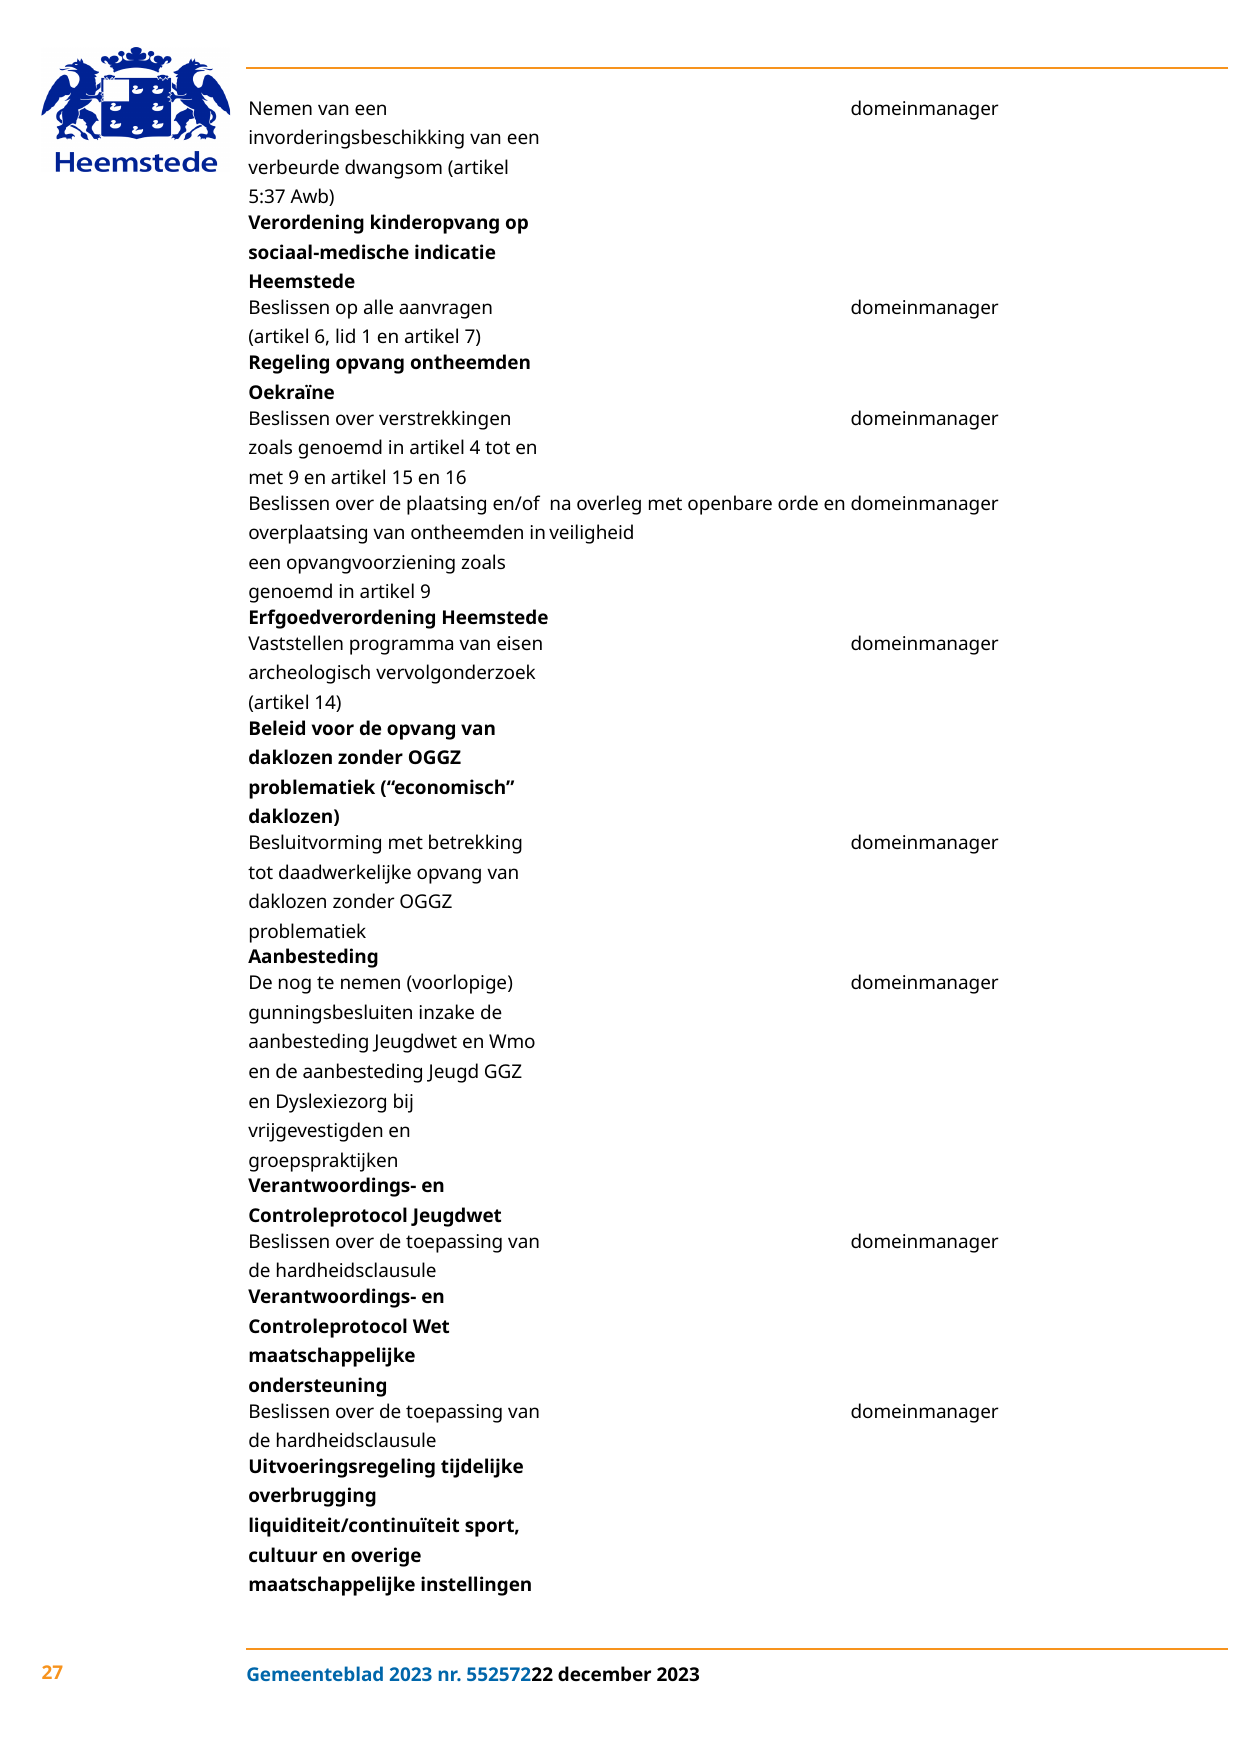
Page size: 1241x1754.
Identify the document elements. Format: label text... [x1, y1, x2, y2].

table_cell domeinmanager [850, 630, 1152, 715]
table_cell Aanbesteding [248, 944, 549, 969]
table_cell [549, 630, 850, 715]
table_cell [549, 1173, 850, 1228]
table_cell na overleg met openbare orde en veiligheid [549, 490, 850, 604]
table_cell Uitvoeringsregeling tijdelijke overbrugging liquiditeit/continuïteit sport, cultuur en overige maatschappelijke instellingen [248, 1453, 549, 1597]
table_cell [850, 1173, 1152, 1228]
table_cell Erfgoedverordening Heemstede [248, 604, 549, 630]
table_cell domeinmanager [850, 829, 1152, 944]
table_cell Beslissen over de toepassing van de hardheidsclausule [248, 1398, 549, 1453]
table_cell Besluitvorming met betrekking tot daadwerkelijke opvang van daklozen zonder OGGZ problematiek [248, 829, 549, 944]
table_cell [549, 829, 850, 944]
table_cell [850, 604, 1152, 630]
table_cell [549, 970, 850, 1173]
table_cell Verantwoordings- en Controleprotocol Jeugdwet [248, 1173, 549, 1228]
table_cell [850, 944, 1152, 969]
table_cell [549, 1453, 850, 1597]
table_cell Vaststellen programma van eisen archeologisch vervolgonderzoek (artikel 14) [248, 630, 549, 715]
table_cell [549, 604, 850, 630]
table_cell Beslissen over de plaatsing en/of overplaatsing van ontheemden in een opvangvoorziening zoals genoemd in artikel 9 [248, 490, 549, 604]
table_cell Beleid voor de opvang van daklozen zonder OGGZ problematiek (“economisch” daklozen) [248, 715, 549, 829]
table_cell [549, 1398, 850, 1453]
table_cell domeinmanager [850, 1398, 1152, 1453]
table_cell [549, 209, 850, 294]
table_cell domeinmanager [850, 405, 1152, 490]
table_cell Beslissen op alle aanvragen (artikel 6, lid 1 en artikel 7) [248, 294, 549, 349]
table_cell domeinmanager [850, 490, 1152, 604]
table_cell Verantwoordings- en Controleprotocol Wet maatschappelijke ondersteuning [248, 1283, 549, 1398]
table_cell domeinmanager [850, 294, 1152, 349]
table_cell [549, 405, 850, 490]
table_cell [850, 350, 1152, 405]
table_cell Beslissen over de toepassing van de hardheidsclausule [248, 1228, 549, 1283]
table_cell [549, 1283, 850, 1398]
table_cell Beslissen over verstrekkingen zoals genoemd in artikel 4 tot en met 9 en artikel 15 en 16 [248, 405, 549, 490]
picture [41, 47, 231, 172]
table_cell [850, 1453, 1152, 1597]
table_cell [549, 1228, 850, 1283]
table_cell domeinmanager [850, 970, 1152, 1173]
table_cell De nog te nemen (voorlopige) gunningsbesluiten inzake de aanbesteding Jeugdwet en Wmo en de aanbesteding Jeugd GGZ en Dyslexiezorg bij vrijgevestigden en groepspraktijken [248, 970, 549, 1173]
table_cell [549, 715, 850, 829]
table_cell Nemen van een invorderingsbeschikking van een verbeurde dwangsom (artikel 5:37 Awb) [248, 95, 549, 209]
table_cell [850, 1283, 1152, 1398]
table_cell [850, 209, 1152, 294]
table_cell [549, 350, 850, 405]
table_cell [549, 294, 850, 349]
table_cell domeinmanager [850, 95, 1152, 209]
table_cell [549, 944, 850, 969]
table_cell [850, 715, 1152, 829]
table_cell [549, 95, 850, 209]
table_cell Verordening kinderopvang op sociaal-medische indicatie Heemstede [248, 209, 549, 294]
table_cell domeinmanager [850, 1228, 1152, 1283]
table_cell Regeling opvang ontheemden Oekraïne [248, 350, 549, 405]
